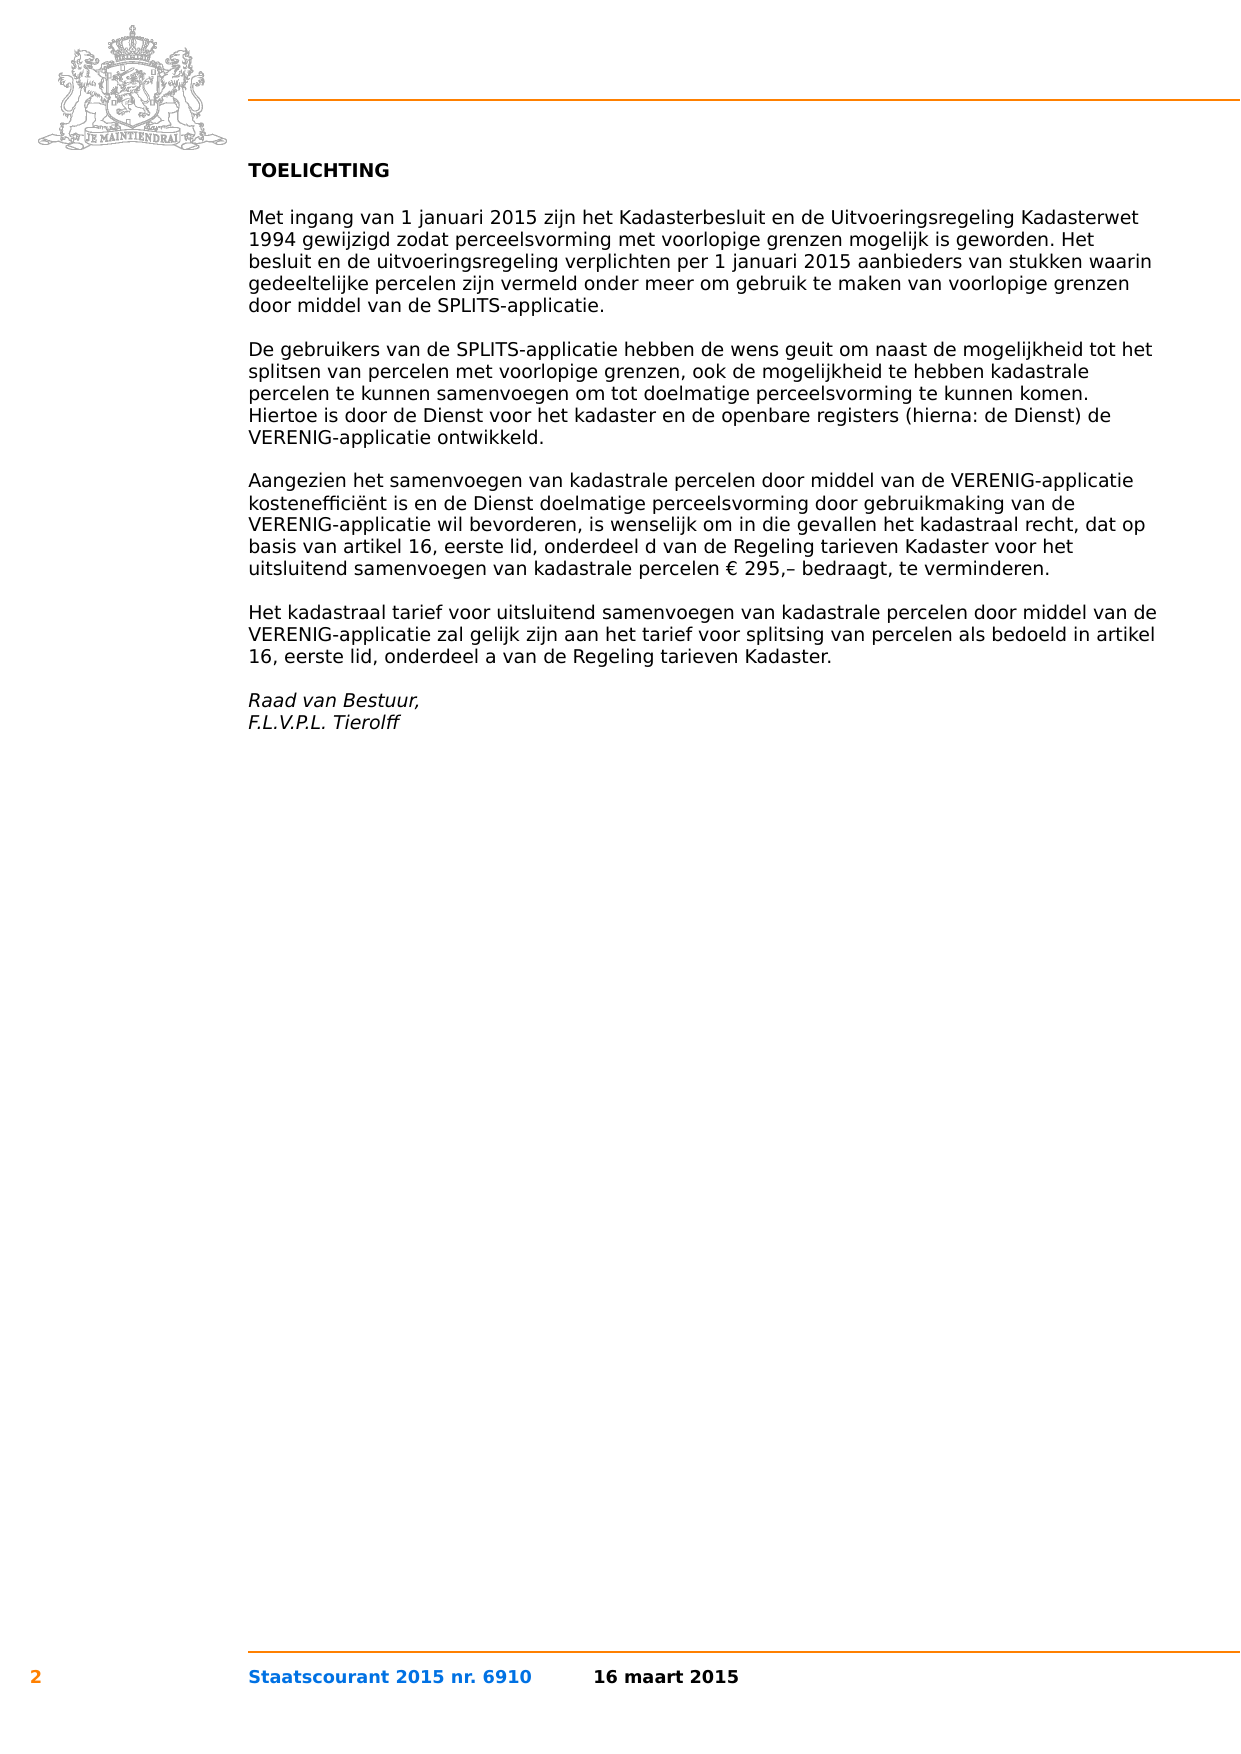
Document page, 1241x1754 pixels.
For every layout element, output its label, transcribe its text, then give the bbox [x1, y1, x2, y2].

subtitle TOELICHTING [248, 160, 1163, 182]
text Met ingang van 1 januari 2015 zijn het Kadasterbesluit en de Uitvoeringsregeling Kadasterwet 1994 gewijzigd zodat perceelsvorming met voorlopige grenzen mogelijk is geworden. Het besluit en de uitvoeringsregeling verplichten per 1 januari 2015 aanbieders van stukken waarin gedeeltelijke percelen zijn vermeld onder meer om gebruik te maken van voorlopige grenzen door middel van de SPLITS-applicatie. [248, 207, 1163, 317]
picture [38, 25, 227, 150]
text Raad van Bestuur, F.L.V.P.L. Tierolff [248, 690, 1163, 734]
text De gebruikers van de SPLITS-applicatie hebben de wens geuit om naast de mogelijkheid tot het splitsen van percelen met voorlopige grenzen, ook de mogelijkheid te hebben kadastrale percelen te kunnen samenvoegen om tot doelmatige perceelsvorming te kunnen komen. Hiertoe is door de Dienst voor het kadaster en de openbare registers (hierna: de Dienst) de VERENIG-applicatie ontwikkeld. [248, 339, 1163, 448]
text Het kadastraal tarief voor uitsluitend samenvoegen van kadastrale percelen door middel van de VERENIG-applicatie zal gelijk zijn aan het tarief voor splitsing van percelen als bedoeld in artikel 16, eerste lid, onderdeel a van de Regeling tarieven Kadaster. [248, 602, 1163, 668]
text Aangezien het samenvoegen van kadastrale percelen door middel van de VERENIG-applicatie kostenefficiënt is en de Dienst doelmatige perceelsvorming door gebruikmaking van de VERENIG-applicatie wil bevorderen, is wenselijk om in die gevallen het kadastraal recht, dat op basis van artikel 16, eerste lid, onderdeel d van de Regeling tarieven Kadaster voor het uitsluitend samenvoegen van kadastrale percelen € 295,– bedraagt, te verminderen. [248, 470, 1163, 580]
